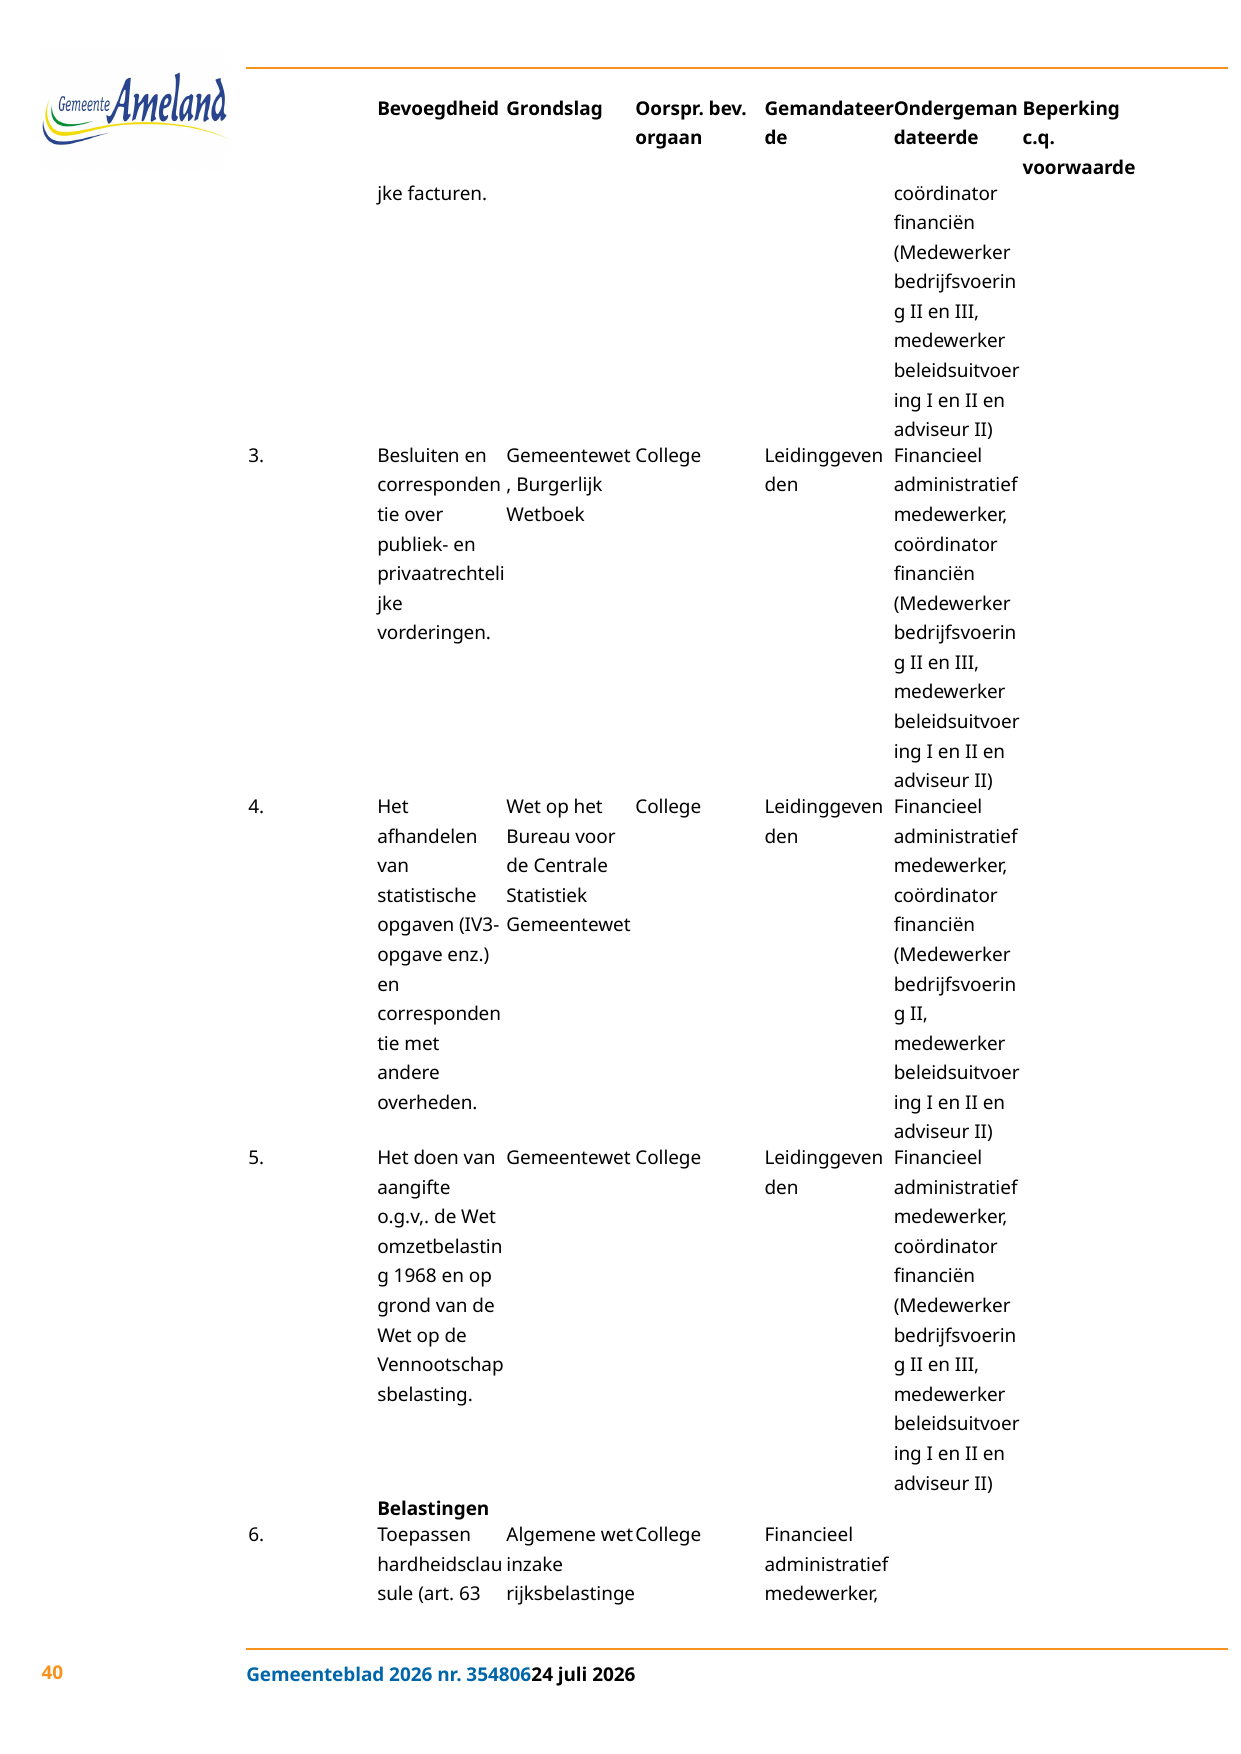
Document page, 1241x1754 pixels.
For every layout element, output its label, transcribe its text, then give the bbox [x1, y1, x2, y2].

table_cell [1023, 180, 1152, 442]
table_header Oorspr. bev. orgaan [635, 95, 764, 180]
table_header Gemandateerde [764, 95, 893, 180]
table_cell [635, 1496, 764, 1521]
table_cell College [635, 442, 764, 793]
table_header Bevoegdheid [377, 95, 506, 180]
table_cell Leidinggevenden [764, 793, 893, 1144]
table_cell jke facturen. [377, 180, 506, 442]
table_cell [1023, 1521, 1152, 1606]
table_cell College [635, 793, 764, 1144]
table_cell Belastingen [377, 1496, 506, 1521]
table_cell Het doen van aangifte o.g.v,. de Wet omzetbelasting 1968 en op grond van de Wet op de Vennootschapsbelasting. [377, 1144, 506, 1496]
table_cell Gemeentewet, Burgerlijk Wetboek [506, 442, 635, 793]
table_cell Algemene wet inzake rijksbelastinge [506, 1521, 635, 1606]
table_cell Gemeentewet [506, 1144, 635, 1496]
table_cell [894, 1521, 1022, 1606]
table_cell Het afhandelen van statistische opgaven (IV3-opgave enz.) en correspondentie met andere overheden. [377, 793, 506, 1144]
table_cell Leidinggevenden [764, 442, 893, 793]
table_cell [1023, 793, 1152, 1144]
table_cell Financieel administratief medewerker, coördinator financiën (Medewerker bedrijfsvoering II en III, medewerker beleidsuitvoering I en II en adviseur II) [894, 442, 1022, 793]
table_cell Financieel administratief medewerker, [764, 1521, 893, 1606]
table_cell [248, 793, 377, 1144]
table_cell coördinator financiën (Medewerker bedrijfsvoering II en III, medewerker beleidsuitvoering I en II en adviseur II) [894, 180, 1022, 442]
table_cell [764, 1496, 893, 1521]
table_cell [506, 1496, 635, 1521]
table_cell [1023, 1144, 1152, 1496]
table_cell [635, 180, 764, 442]
table_cell [1023, 1496, 1152, 1521]
table_header Grondslag [506, 95, 635, 180]
table_header [248, 95, 377, 180]
table_cell [894, 1496, 1022, 1521]
picture [41, 47, 231, 172]
table_cell [1023, 442, 1152, 793]
table_cell Financieel administratief medewerker, coördinator financiën (Medewerker bedrijfsvoering II en III, medewerker beleidsuitvoering I en II en adviseur II) [894, 1144, 1022, 1496]
table_cell College [635, 1144, 764, 1496]
table_cell Wet op het Bureau voor de Centrale Statistiek Gemeentewet [506, 793, 635, 1144]
table_cell Besluiten en correspondentie over publiek- en privaatrechtelijke vorderingen. [377, 442, 506, 793]
table_header Ondergemandateerde [894, 95, 1022, 180]
table_cell [764, 180, 893, 442]
table_cell [248, 180, 377, 442]
table_cell College [635, 1521, 764, 1606]
table_cell Financieel administratief medewerker, coördinator financiën (Medewerker bedrijfsvoering II, medewerker beleidsuitvoering I en II en adviseur II) [894, 793, 1022, 1144]
table_cell [248, 1496, 377, 1521]
table_cell [248, 1521, 377, 1606]
table_header Beperking c.q. voorwaarde [1023, 95, 1152, 180]
table_cell [506, 180, 635, 442]
table_cell [248, 442, 377, 793]
table_cell Leidinggevenden [764, 1144, 893, 1496]
table_cell [248, 1144, 377, 1496]
table_cell Toepassen hardheidsclausule (art. 63 [377, 1521, 506, 1606]
